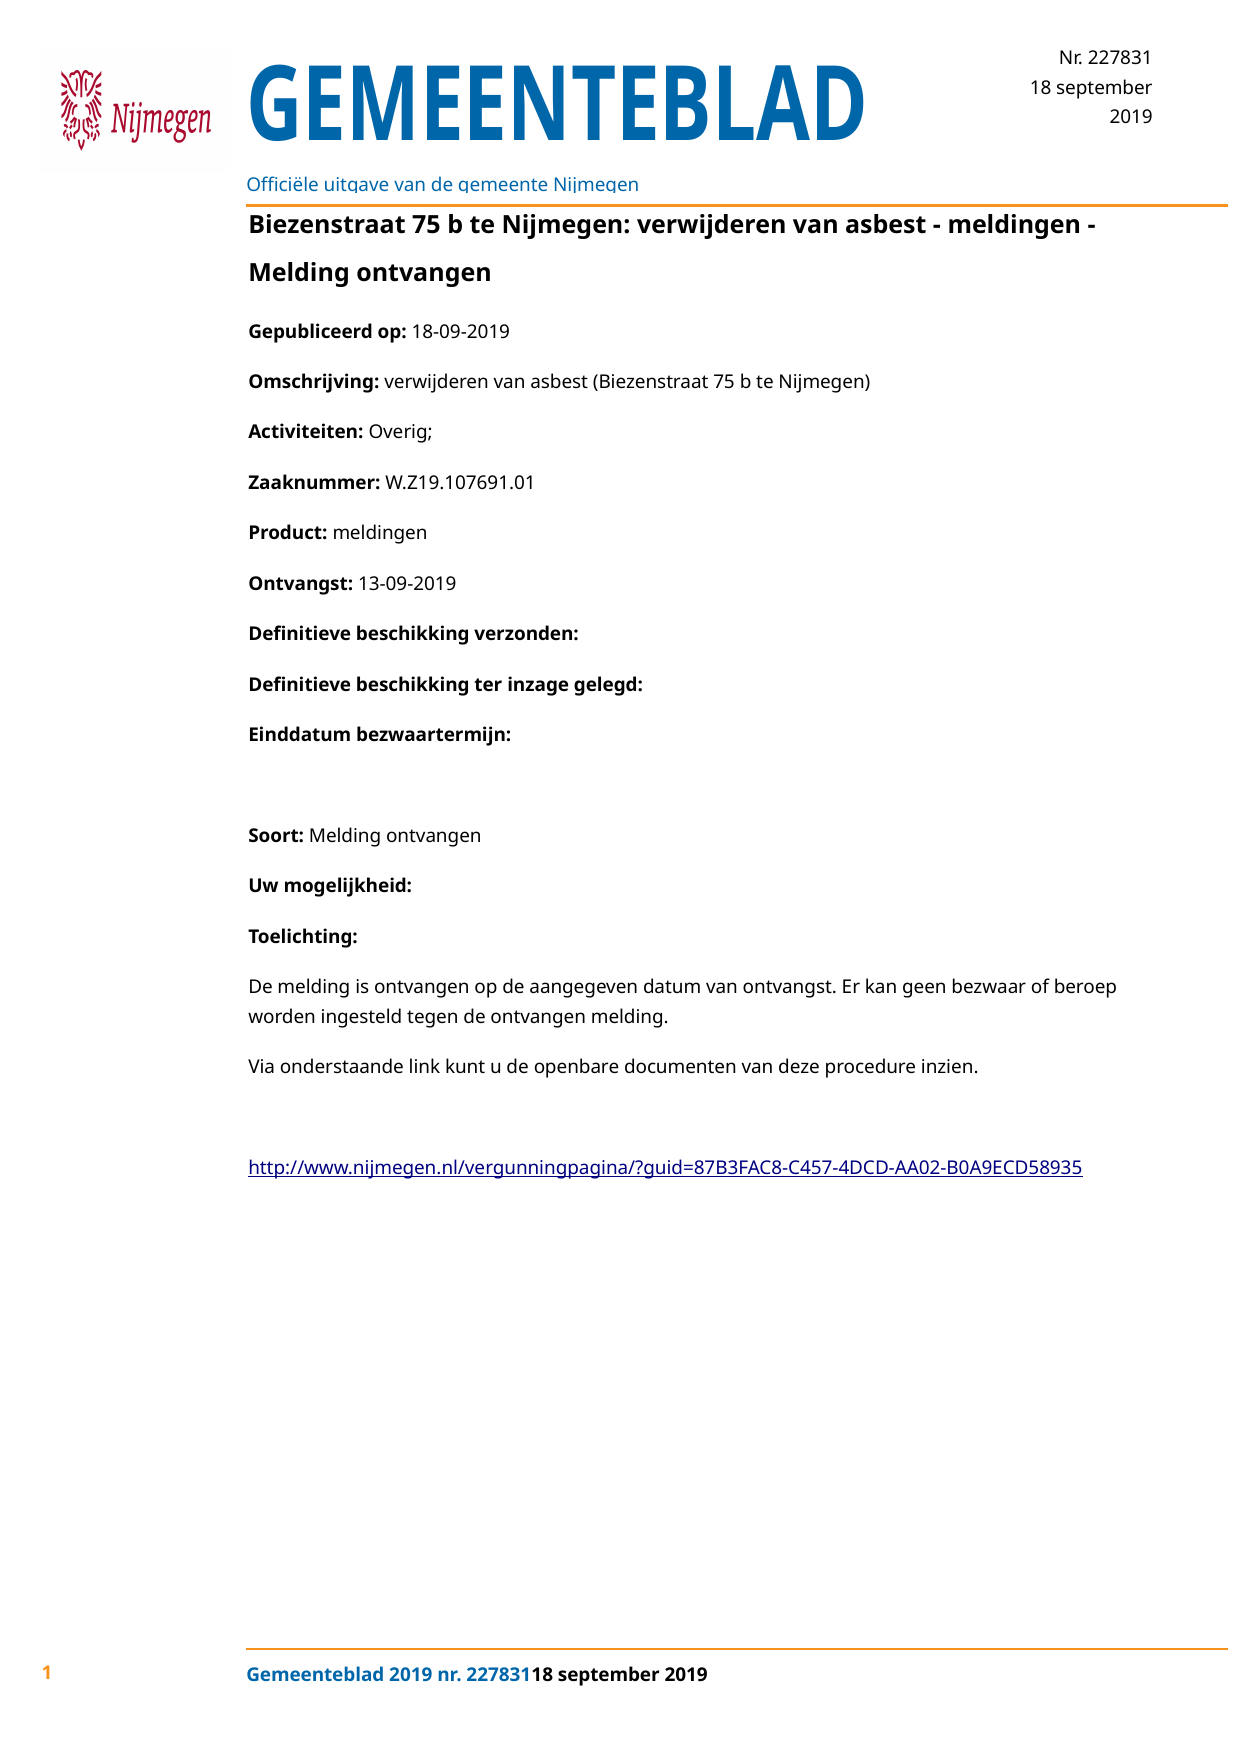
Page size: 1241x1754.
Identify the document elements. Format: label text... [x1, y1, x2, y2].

text Omschrijving: verwijderen van asbest (Biezenstraat 75 b te Nijmegen) [248, 368, 1152, 394]
text Toelichting: [248, 923, 1152, 949]
text http://www.nijmegen.nl/vergunningpagina/?guid=87B3FAC8-C457-4DCD-AA02-B0A9ECD58935 [248, 1154, 1152, 1180]
text Activiteiten: Overig; [248, 419, 1152, 444]
text Definitieve beschikking ter inzage gelegd: [248, 671, 1152, 697]
text Biezenstraat 75 b te Nijmegen: verwijderen van asbest - meldingen - Melding ontvangen [248, 207, 1152, 288]
picture [41, 47, 231, 172]
text De melding is ontvangen op de aangegeven datum van ontvangst. Er kan geen bezwaar of beroep worden ingesteld tegen de ontvangen melding. [248, 973, 1152, 1029]
text Zaaknummer: W.Z19.107691.01 [248, 469, 1152, 495]
text Via onderstaande link kunt u de openbare documenten van deze procedure inzien. [248, 1053, 1152, 1079]
text Einddatum bezwaartermijn: [248, 721, 1152, 747]
text Ontvangst: 13-09-2019 [248, 570, 1152, 596]
text Gepubliceerd op: 18-09-2019 [248, 318, 1152, 344]
text Product: meldingen [248, 519, 1152, 545]
text Definitieve beschikking verzonden: [248, 620, 1152, 646]
text Soort: Melding ontvangen [248, 822, 1152, 848]
text Uw mogelijkheid: [248, 872, 1152, 898]
